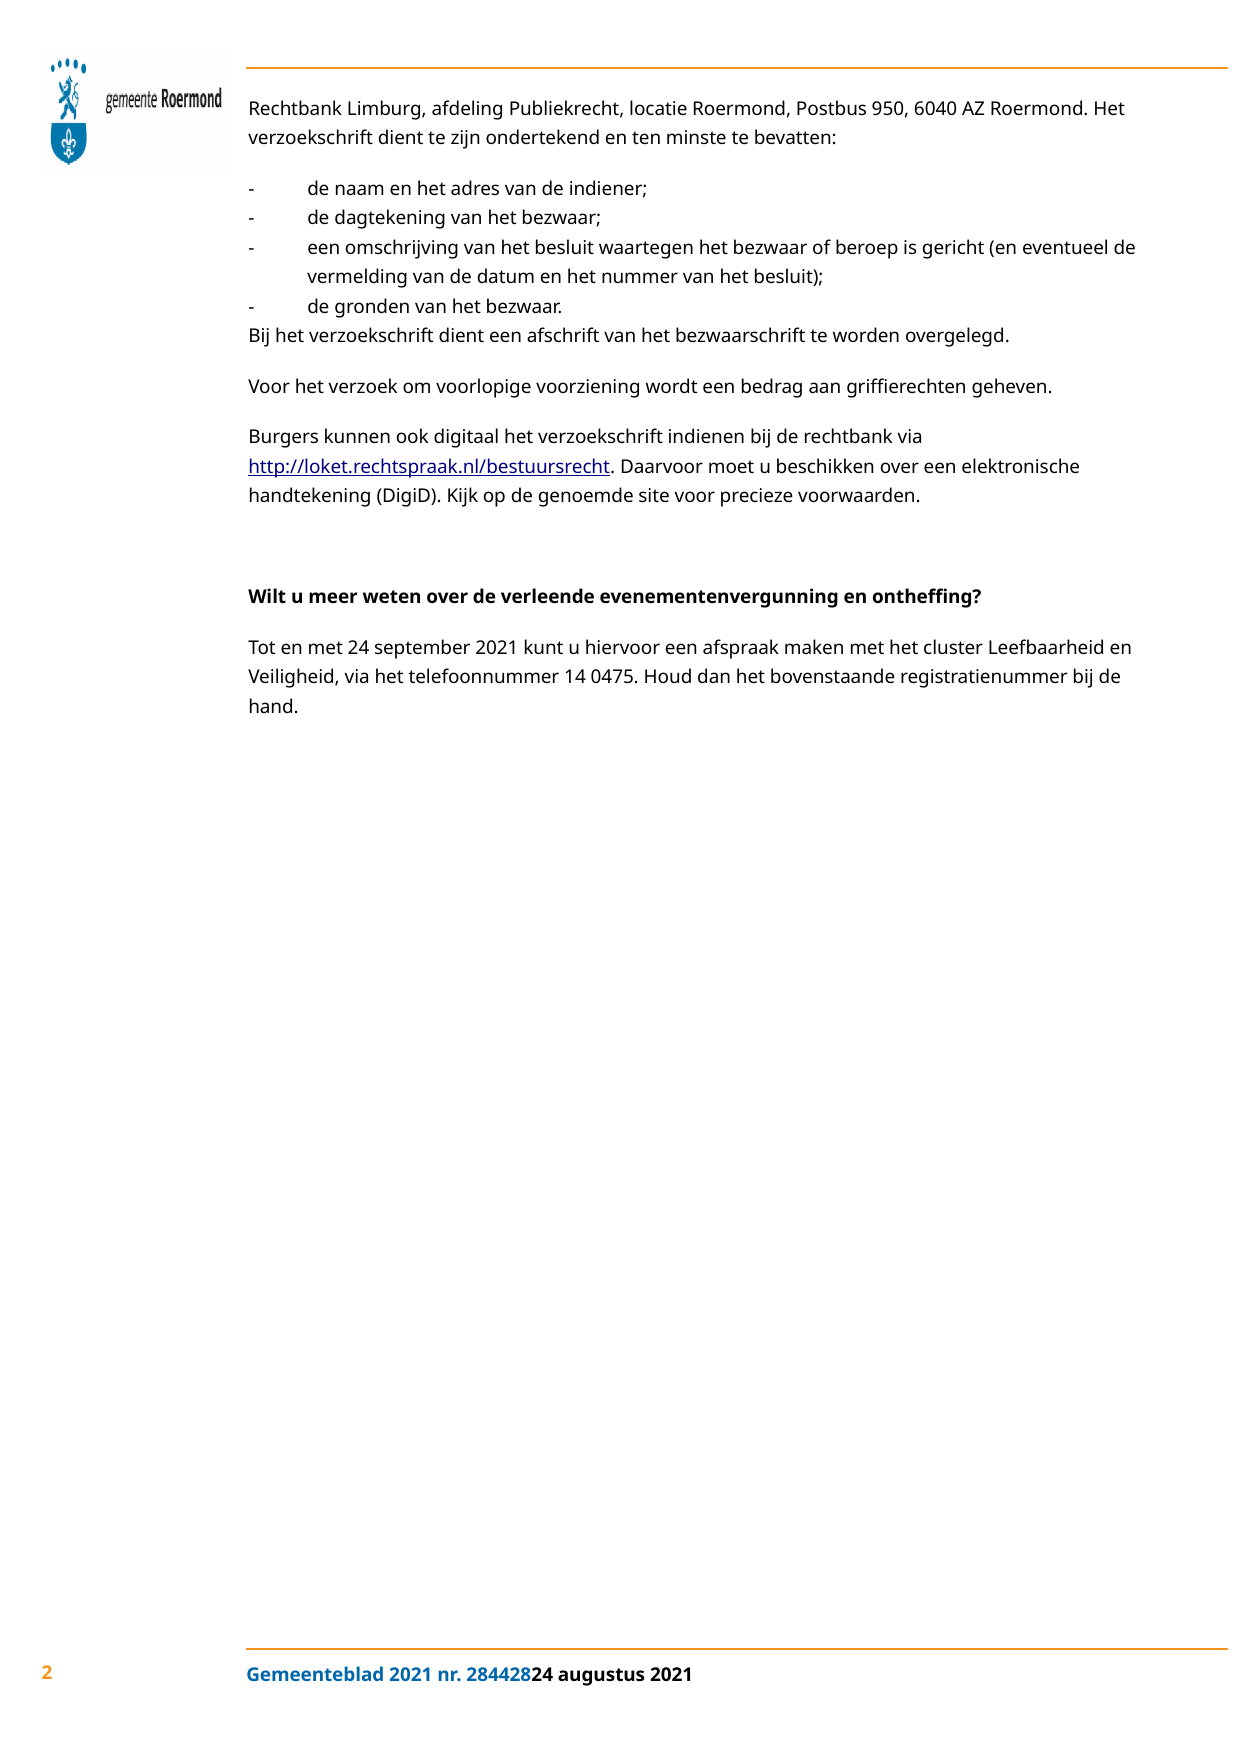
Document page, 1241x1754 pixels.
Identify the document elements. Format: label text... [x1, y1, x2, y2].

text Rechtbank Limburg, afdeling Publiekrecht, locatie Roermond, Postbus 950, 6040 AZ Roermond. Het verzoekschrift dient te zijn ondertekend en ten minste te bevatten: [248, 95, 1152, 150]
text Bij het verzoekschrift dient een afschrift van het bezwaarschrift te worden overgelegd. [248, 323, 1152, 348]
text Tot en met 24 september 2021 kunt u hiervoor een afspraak maken met het cluster Leefbaarheid en Veiligheid, via het telefoonnummer 14 0475. Houd dan het bovenstaande registratienummer bij de hand. [248, 634, 1152, 719]
list de dagtekening van het bezwaar; [248, 204, 1152, 230]
list de naam en het adres van de indiener; [248, 175, 1152, 201]
list een omschrijving van het besluit waartegen het bezwaar of beroep is gericht (en eventueel de vermelding van de datum en het nummer van het besluit); [248, 234, 1152, 289]
picture [41, 47, 231, 172]
text Wilt u meer weten over de verleende evenementenvergunning en ontheffing? [248, 583, 1152, 609]
list de gronden van het bezwaar. [248, 293, 1152, 319]
text Voor het verzoek om voorlopige voorziening wordt een bedrag aan griffierechten geheven. [248, 373, 1152, 399]
text Burgers kunnen ook digitaal het verzoekschrift indienen bij de rechtbank via http://loket.rechtspraak.nl/bestuursrecht. Daarvoor moet u beschikken over een elektronische handtekening (DigiD). Kijk op de genoemde site voor precieze voorwaarden. [248, 423, 1152, 508]
